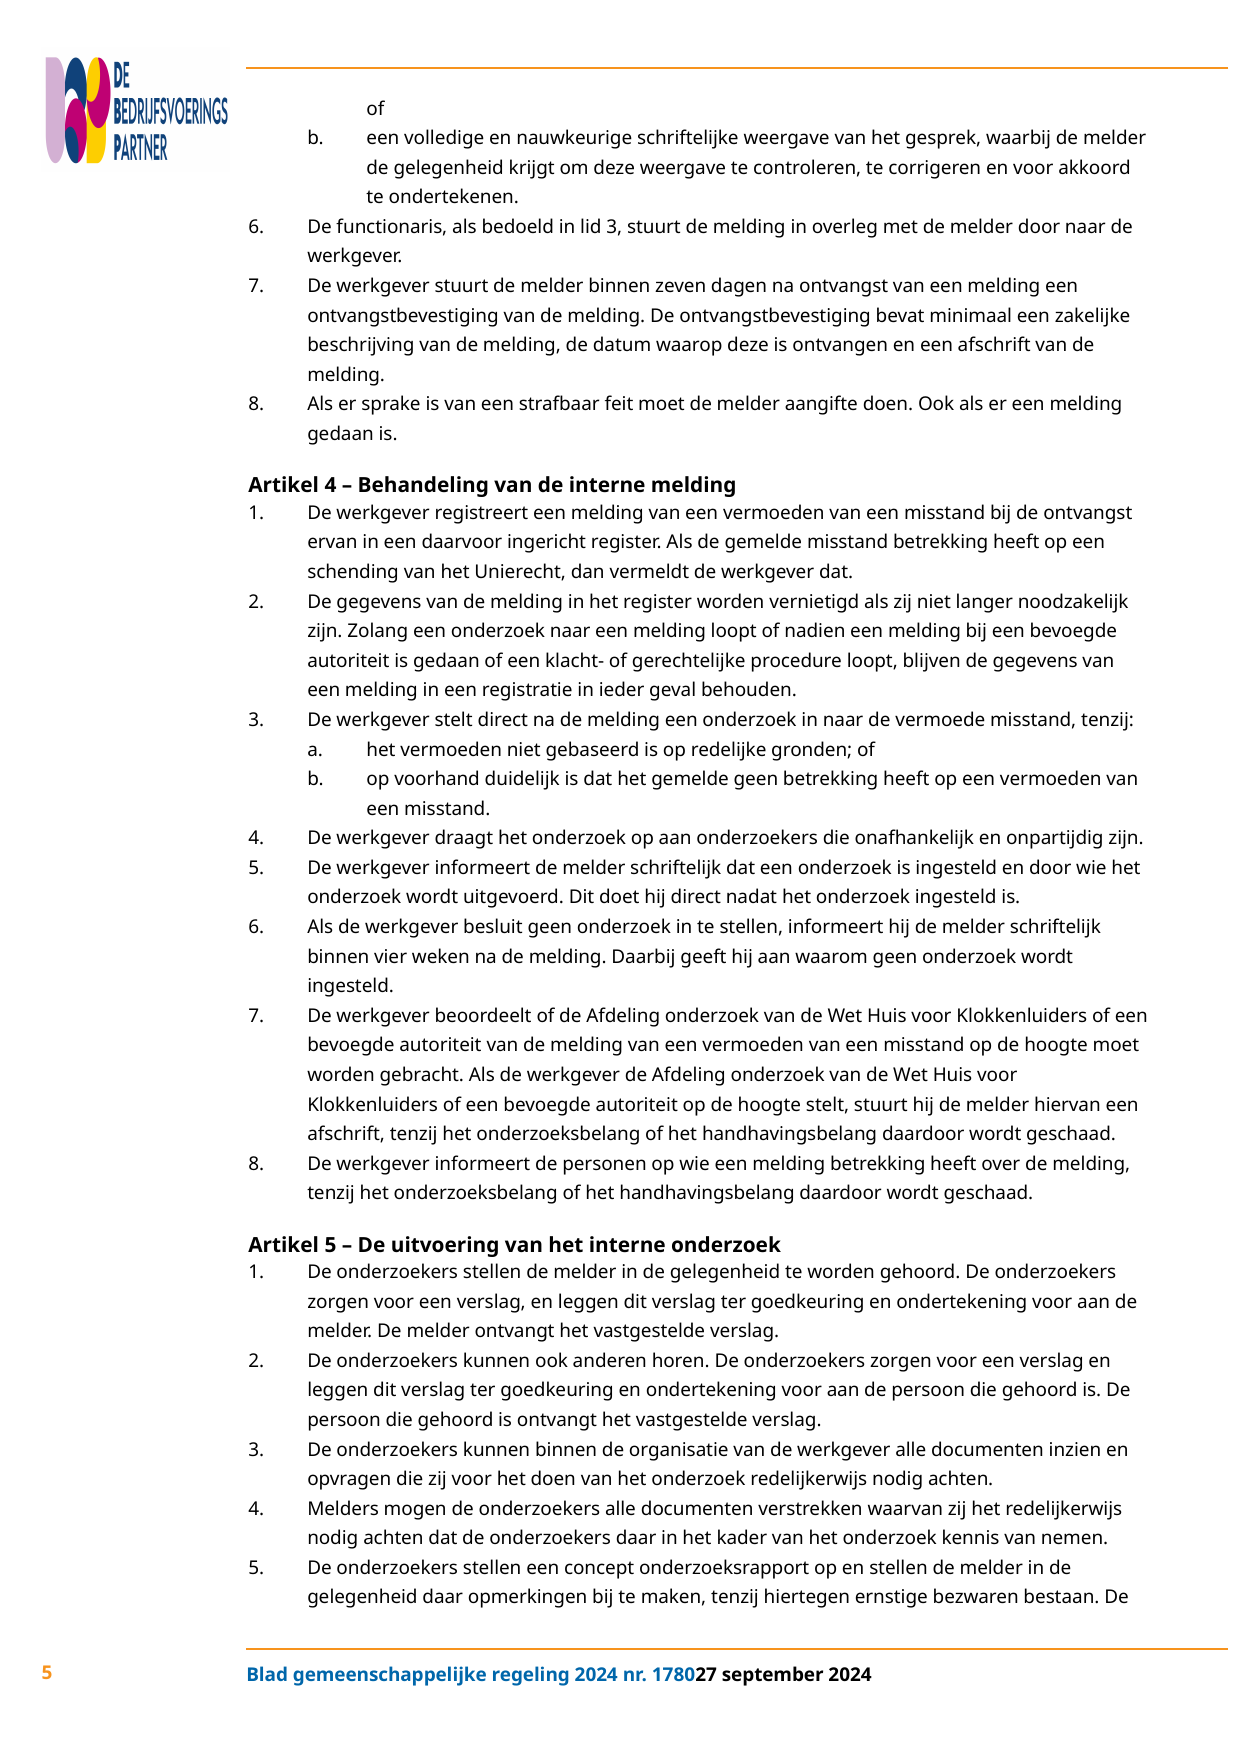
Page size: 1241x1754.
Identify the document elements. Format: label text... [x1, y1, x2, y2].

list De werkgever informeert de melder schriftelijk dat een onderzoek is ingesteld en door wie het onderzoek wordt uitgevoerd. Dit doet hij direct nadat het onderzoek ingesteld is. [248, 854, 1152, 909]
list De werkgever stelt direct na de melding een onderzoek in naar de vermoede misstand, tenzij: [248, 706, 1152, 732]
list op voorhand duidelijk is dat het gemelde geen betrekking heeft op een vermoeden van een misstand. [307, 765, 1152, 821]
list De werkgever beoordeelt of de Afdeling onderzoek van de Wet Huis voor Klokkenluiders of een bevoegde autoriteit van de melding van een vermoeden van een misstand op de hoogte moet worden gebracht. Als de werkgever de Afdeling onderzoek van de Wet Huis voor Klokkenluiders of een bevoegde autoriteit op de hoogte stelt, stuurt hij de melder hiervan een afschrift, tenzij het onderzoeksbelang of het handhavingsbelang daardoor wordt geschaad. [248, 1002, 1152, 1146]
text Artikel 5 – De uitvoering van het interne onderzoek [248, 1230, 1152, 1258]
list De onderzoekers stellen een concept onderzoeksrapport op en stellen de melder in de gelegenheid daar opmerkingen bij te maken, tenzij hiertegen ernstige bezwaren bestaan. De [248, 1554, 1152, 1609]
list De werkgever registreert een melding van een vermoeden van een misstand bij de ontvangst ervan in een daarvoor ingericht register. Als de gemelde misstand betrekking heeft op een schending van het Unierecht, dan vermeldt de werkgever dat. [248, 499, 1152, 584]
list Als er sprake is van een strafbaar feit moet de melder aangifte doen. Ook als er een melding gedaan is. [248, 391, 1152, 446]
list het vermoeden niet gebaseerd is op redelijke gronden; of [307, 736, 1152, 761]
list Melders mogen de onderzoekers alle documenten verstrekken waarvan zij het redelijkerwijs nodig achten dat de onderzoekers daar in het kader van het onderzoek kennis van nemen. [248, 1495, 1152, 1550]
list of [307, 95, 1152, 121]
list een volledige en nauwkeurige schriftelijke weergave van het gesprek, waarbij de melder de gelegenheid krijgt om deze weergave te controleren, te corrigeren en voor akkoord te ondertekenen. [307, 124, 1152, 209]
list De onderzoekers stellen de melder in de gelegenheid te worden gehoord. De onderzoekers zorgen voor een verslag, en leggen dit verslag ter goedkeuring en ondertekening voor aan de melder. De melder ontvangt het vastgestelde verslag. [248, 1258, 1152, 1343]
picture [41, 47, 231, 172]
list De onderzoekers kunnen ook anderen horen. De onderzoekers zorgen voor een verslag en leggen dit verslag ter goedkeuring en ondertekening voor aan de persoon die gehoord is. De persoon die gehoord is ontvangt het vastgestelde verslag. [248, 1347, 1152, 1432]
list De onderzoekers kunnen binnen de organisatie van de werkgever alle documenten inzien en opvragen die zij voor het doen van het onderzoek redelijkerwijs nodig achten. [248, 1436, 1152, 1491]
list De werkgever informeert de personen op wie een melding betrekking heeft over de melding, tenzij het onderzoeksbelang of het handhavingsbelang daardoor wordt geschaad. [248, 1150, 1152, 1205]
list De werkgever draagt het onderzoek op aan onderzoekers die onafhankelijk en onpartijdig zijn. [248, 824, 1152, 850]
list De gegevens van de melding in het register worden vernietigd als zij niet langer noodzakelijk zijn. Zolang een onderzoek naar een melding loopt of nadien een melding bij een bevoegde autoriteit is gedaan of een klacht- of gerechtelijke procedure loopt, blijven de gegevens van een melding in een registratie in ieder geval behouden. [248, 588, 1152, 702]
text Artikel 4 – Behandeling van de interne melding [248, 471, 1152, 499]
list De werkgever stuurt de melder binnen zeven dagen na ontvangst van een melding een ontvangstbevestiging van de melding. De ontvangstbevestiging bevat minimaal een zakelijke beschrijving van de melding, de datum waarop deze is ontvangen en een afschrift van de melding. [248, 272, 1152, 387]
list Als de werkgever besluit geen onderzoek in te stellen, informeert hij de melder schriftelijk binnen vier weken na de melding. Daarbij geeft hij aan waarom geen onderzoek wordt ingesteld. [248, 913, 1152, 998]
list De functionaris, als bedoeld in lid 3, stuurt de melding in overleg met de melder door naar de werkgever. [248, 213, 1152, 268]
